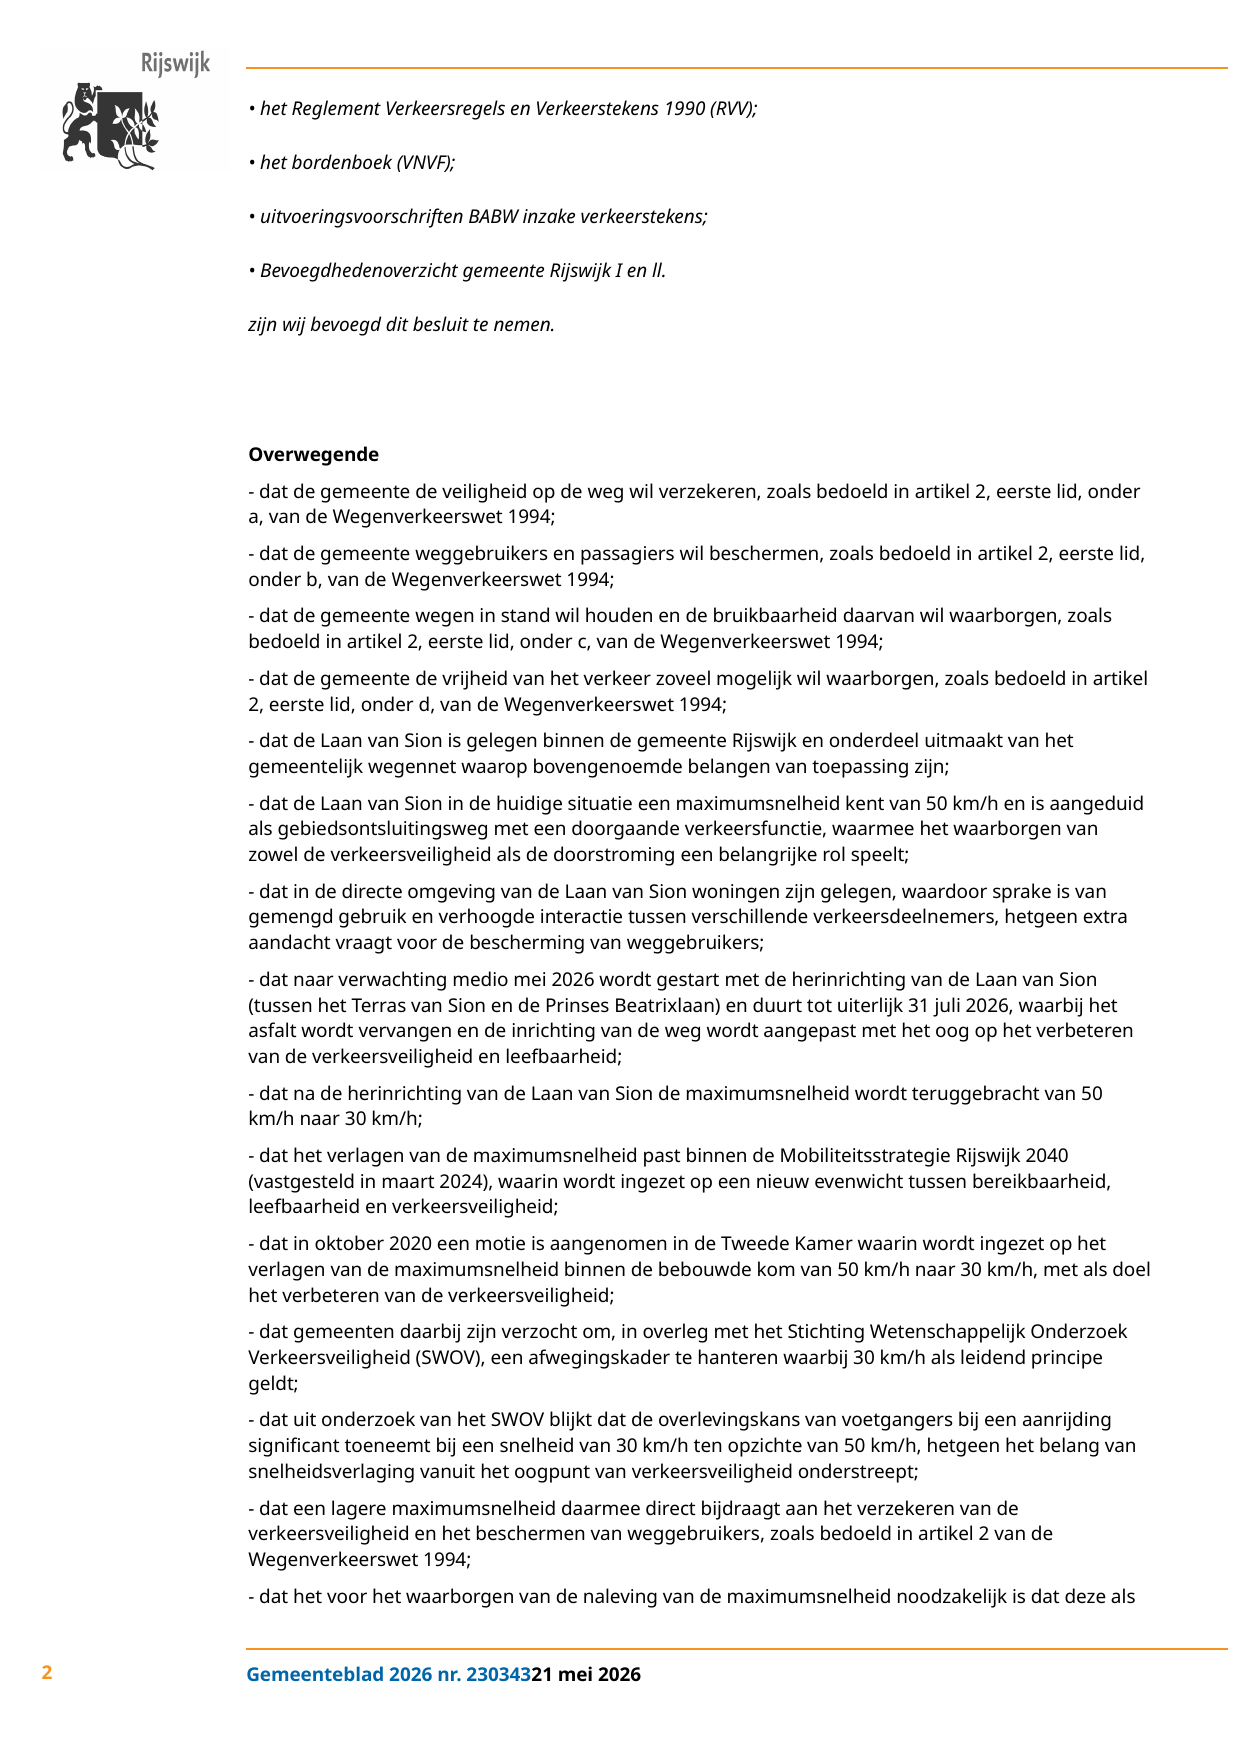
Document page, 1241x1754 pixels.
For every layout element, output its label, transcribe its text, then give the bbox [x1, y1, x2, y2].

text - dat het voor het waarborgen van de naleving van de maximumsnelheid noodzakelijk is dat deze als [248, 1583, 1152, 1609]
text zijn wij bevoegd dit besluit te nemen. [248, 311, 1152, 337]
text • het Reglement Verkeersregels en Verkeerstekens 1990 (RVV); [248, 95, 1152, 121]
text Overwegende [248, 441, 1152, 467]
text • Bevoegdhedenoverzicht gemeente Rijswijk I en ll. [248, 257, 1152, 283]
text - dat het verlagen van de maximumsnelheid past binnen de Mobiliteitsstrategie Rijswijk 2040 (vastgesteld in maart 2024), waarin wordt ingezet op een nieuw evenwicht tussen bereikbaarheid, leefbaarheid en verkeersveiligheid; [248, 1142, 1152, 1219]
text - dat in oktober 2020 een motie is aangenomen in de Tweede Kamer waarin wordt ingezet op het verlagen van de maximumsnelheid binnen de bebouwde kom van 50 km/h naar 30 km/h, met als doel het verbeteren van de verkeersveiligheid; [248, 1230, 1152, 1308]
text - dat in de directe omgeving van de Laan van Sion woningen zijn gelegen, waardoor sprake is van gemengd gebruik en verhoogde interactie tussen verschillende verkeersdeelnemers, hetgeen extra aandacht vraagt voor de bescherming van weggebruikers; [248, 878, 1152, 955]
text - dat de gemeente de vrijheid van het verkeer zoveel mogelijk wil waarborgen, zoals bedoeld in artikel 2, eerste lid, onder d, van de Wegenverkeerswet 1994; [248, 665, 1152, 716]
text - dat een lagere maximumsnelheid daarmee direct bijdraagt aan het verzekeren van de verkeersveiligheid en het beschermen van weggebruikers, zoals bedoeld in artikel 2 van de Wegenverkeerswet 1994; [248, 1495, 1152, 1572]
text • het bordenboek (VNVF); [248, 149, 1152, 174]
text - dat naar verwachting medio mei 2026 wordt gestart met de herinrichting van de Laan van Sion (tussen het Terras van Sion en de Prinses Beatrixlaan) en duurt tot uiterlijk 31 juli 2026, waarbij het asfalt wordt vervangen en de inrichting van de weg wordt aangepast met het oog op het verbeteren van de verkeersveiligheid en leefbaarheid; [248, 966, 1152, 1069]
text - dat de gemeente wegen in stand wil houden en de bruikbaarheid daarvan wil waarborgen, zoals bedoeld in artikel 2, eerste lid, onder c, van de Wegenverkeerswet 1994; [248, 603, 1152, 654]
text - dat gemeenten daarbij zijn verzocht om, in overleg met het Stichting Wetenschappelijk Onderzoek Verkeersveiligheid (SWOV), een afwegingskader te hanteren waarbij 30 km/h als leidend principe geldt; [248, 1318, 1152, 1396]
text - dat de gemeente weggebruikers en passagiers wil beschermen, zoals bedoeld in artikel 2, eerste lid, onder b, van de Wegenverkeerswet 1994; [248, 540, 1152, 592]
text - dat uit onderzoek van het SWOV blijkt dat de overlevingskans van voetgangers bij een aanrijding significant toeneemt bij een snelheid van 30 km/h ten opzichte van 50 km/h, hetgeen het belang van snelheidsverlaging vanuit het oogpunt van verkeersveiligheid onderstreept; [248, 1407, 1152, 1484]
text - dat de Laan van Sion is gelegen binnen de gemeente Rijswijk en onderdeel uitmaakt van het gemeentelijk wegennet waarop bovengenoemde belangen van toepassing zijn; [248, 727, 1152, 779]
picture [41, 47, 231, 172]
text - dat na de herinrichting van de Laan van Sion de maximumsnelheid wordt teruggebracht van 50 km/h naar 30 km/h; [248, 1080, 1152, 1131]
text - dat de Laan van Sion in de huidige situatie een maximumsnelheid kent van 50 km/h en is aangeduid als gebiedsontsluitingsweg met een doorgaande verkeersfunctie, waarmee het waarborgen van zowel de verkeersveiligheid als de doorstroming een belangrijke rol speelt; [248, 790, 1152, 867]
text - dat de gemeente de veiligheid op de weg wil verzekeren, zoals bedoeld in artikel 2, eerste lid, onder a, van de Wegenverkeerswet 1994; [248, 478, 1152, 529]
text • uitvoeringsvoorschriften BABW inzake verkeerstekens; [248, 203, 1152, 229]
